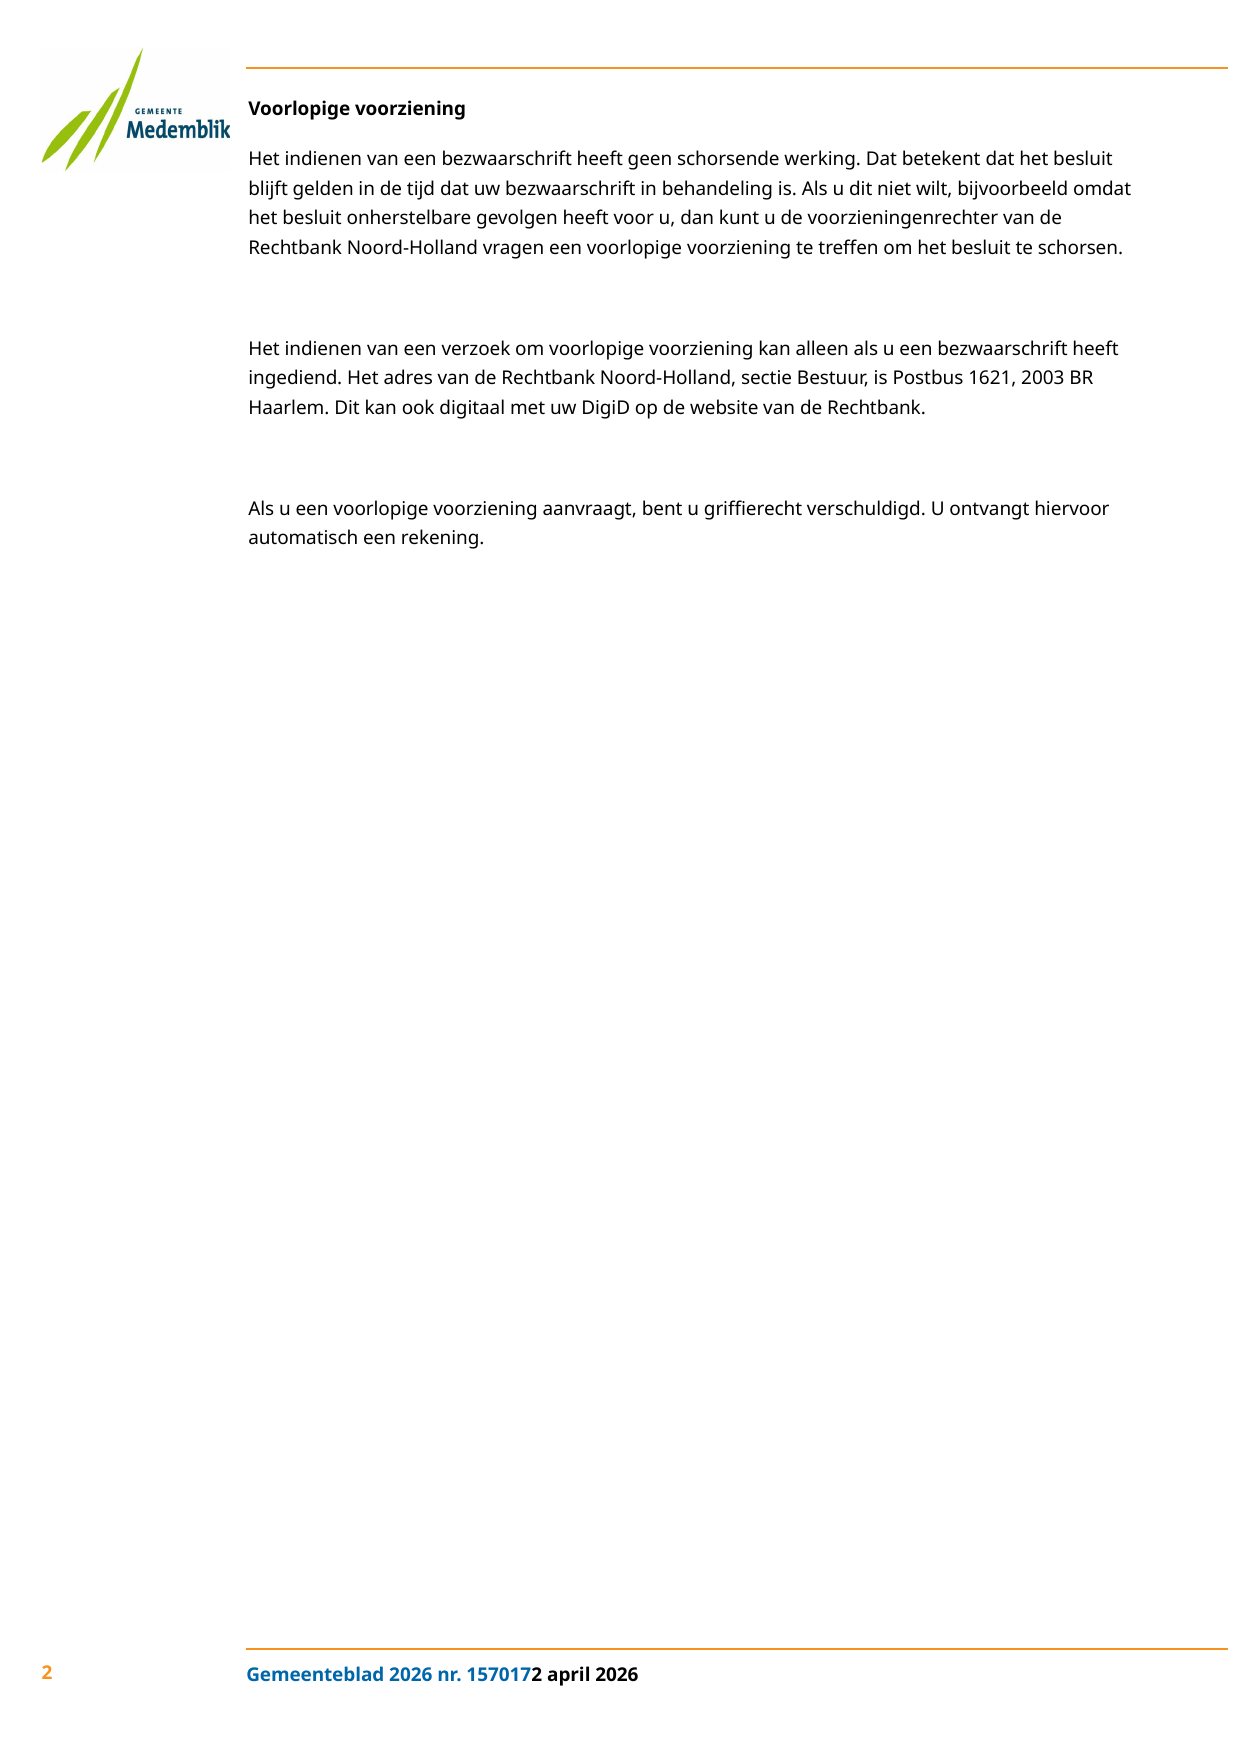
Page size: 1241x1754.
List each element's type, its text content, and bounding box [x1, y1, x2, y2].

text Als u een voorlopige voorziening aanvraagt, bent u griffierecht verschuldigd. U ontvangt hiervoor automatisch een rekening. [248, 495, 1152, 550]
text Het indienen van een verzoek om voorlopige voorziening kan alleen als u een bezwaarschrift heeft ingediend. Het adres van de Rechtbank Noord-Holland, sectie Bestuur, is Postbus 1621, 2003 BR Haarlem. Dit kan ook digitaal met uw DigiD op de website van de Rechtbank. [248, 335, 1152, 420]
text Voorlopige voorziening [248, 95, 1152, 121]
text Het indienen van een bezwaarschrift heeft geen schorsende werking. Dat betekent dat het besluit blijft gelden in de tijd dat uw bezwaarschrift in behandeling is. Als u dit niet wilt, bijvoorbeeld omdat het besluit onherstelbare gevolgen heeft voor u, dan kunt u de voorzieningenrechter van de Rechtbank Noord-Holland vragen een voorlopige voorziening te treffen om het besluit te schorsen. [248, 145, 1152, 260]
picture [41, 47, 231, 172]
